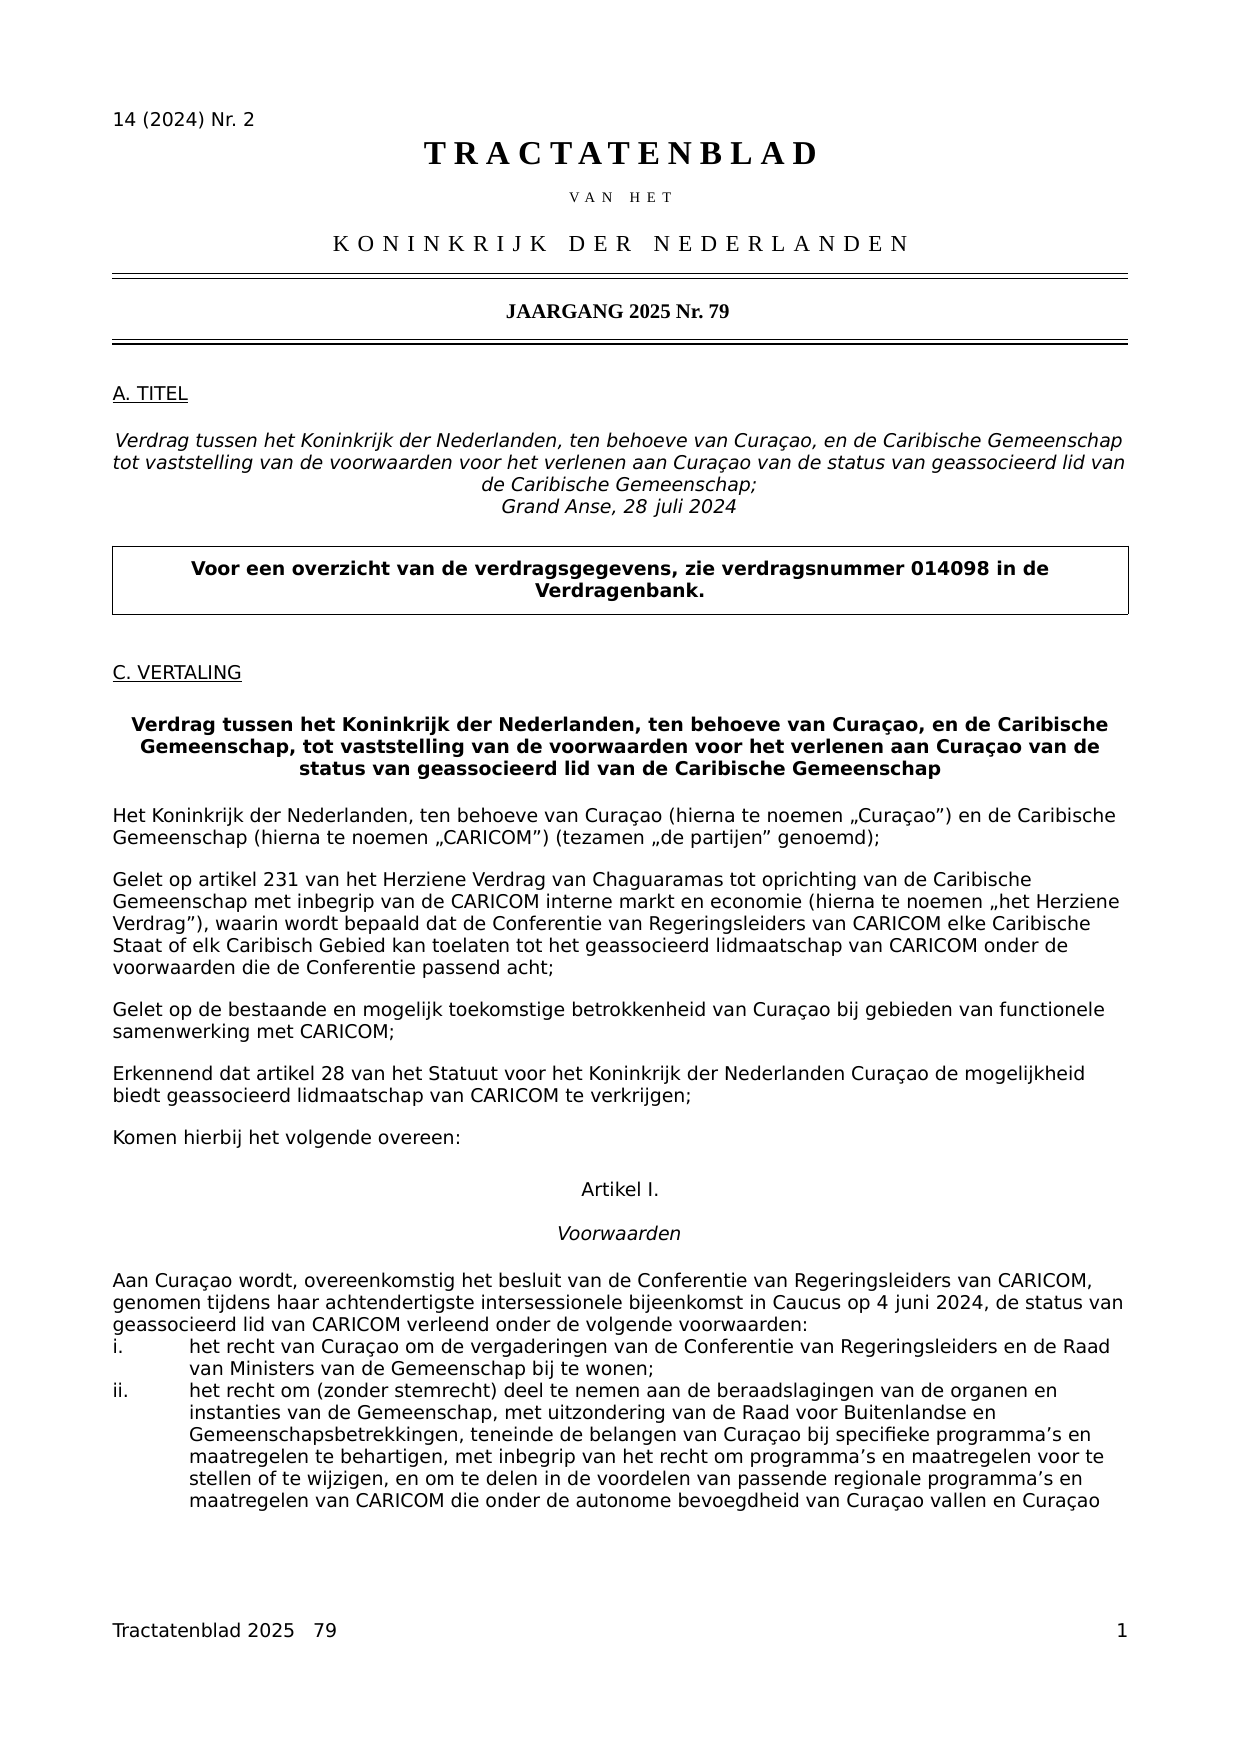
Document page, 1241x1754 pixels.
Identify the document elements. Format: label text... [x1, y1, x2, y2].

text VAN HET [112, 189, 1128, 206]
text Aan Curaçao wordt, overeenkomstig het besluit van de Conferentie van Regeringsleiders van CARICOM, genomen tijdens haar achtendertigste intersessionele bijeenkomst in Caucus op 4 juni 2024, de status van geassocieerd lid van CARICOM verleend onder de volgende voorwaarden: [112, 1270, 1128, 1336]
subtitle C. VERTALING [112, 662, 1128, 684]
text ii. het recht om (zonder stemrecht) deel te nemen aan de beraadslagingen van de organen en instanties van de Gemeenschap, met uitzondering van de Raad voor Buitenlandse en Gemeenschapsbetrekkingen, teneinde de belangen van Curaçao bij specifieke programma’s en maatregelen te behartigen, met inbegrip van het recht om programma’s en maatregelen voor te stellen of te wijzigen, en om te delen in de voordelen van passende regionale programma’s en maatregelen van CARICOM die onder de autonome bevoegdheid van Curaçao vallen en Curaçao [112, 1379, 1128, 1511]
text KONINKRIJK DER NEDERLANDEN [112, 229, 1128, 256]
text Het Koninkrijk der Nederlanden, ten behoeve van Curaçao (hierna te noemen „Curaçao”) en de Caribische Gemeenschap (hierna te noemen „CARICOM”) (tezamen „de partijen” genoemd); [112, 805, 1128, 849]
subtitle A. TITEL [112, 383, 1128, 405]
subtitle Verdrag tussen het Koninkrijk der Nederlanden, ten behoeve van Curaçao, en de Caribische Gemeenschap, tot vaststelling van de voorwaarden voor het verlenen aan Curaçao van de status van geassocieerd lid van de Caribische Gemeenschap [112, 714, 1128, 780]
text JAARGANG 2025 Nr. 79 [112, 299, 1128, 323]
text Verdrag tussen het Koninkrijk der Nederlanden, ten behoeve van Curaçao, en de Caribische Gemeenschap tot vaststelling van de voorwaarden voor het verlenen aan Curaçao van de status van geassocieerd lid van de Caribische Gemeenschap; [112, 430, 1128, 496]
text TRACTATENBLAD [112, 133, 1128, 172]
text i. het recht van Curaçao om de vergaderingen van de Conferentie van Regeringsleiders en de Raad van Ministers van de Gemeenschap bij te wonen; [112, 1336, 1128, 1379]
subtitle Artikel I. Voorwaarden [112, 1179, 1128, 1245]
text 14 (2024) Nr. 2 [112, 109, 1128, 131]
text Gelet op de bestaande en mogelijk toekomstige betrokkenheid van Curaçao bij gebieden van functionele samenwerking met CARICOM; [112, 999, 1128, 1043]
text Grand Anse, 28 juli 2024 [112, 496, 1128, 518]
text Erkennend dat artikel 28 van het Statuut voor het Koninkrijk der Nederlanden Curaçao de mogelijkheid biedt geassocieerd lidmaatschap van CARICOM te verkrijgen; [112, 1063, 1128, 1107]
text Komen hierbij het volgende overeen: [112, 1127, 1128, 1149]
text Gelet op artikel 231 van het Herziene Verdrag van Chaguaramas tot oprichting van de Caribische Gemeenschap met inbegrip van de CARICOM interne markt en economie (hierna te noemen „het Herziene Verdrag”), waarin wordt bepaald dat de Conferentie van Regeringsleiders van CARICOM elke Caribische Staat of elk Caribisch Gebied kan toelaten tot het geassocieerd lidmaatschap van CARICOM onder de voorwaarden die de Conferentie passend acht; [112, 869, 1128, 979]
